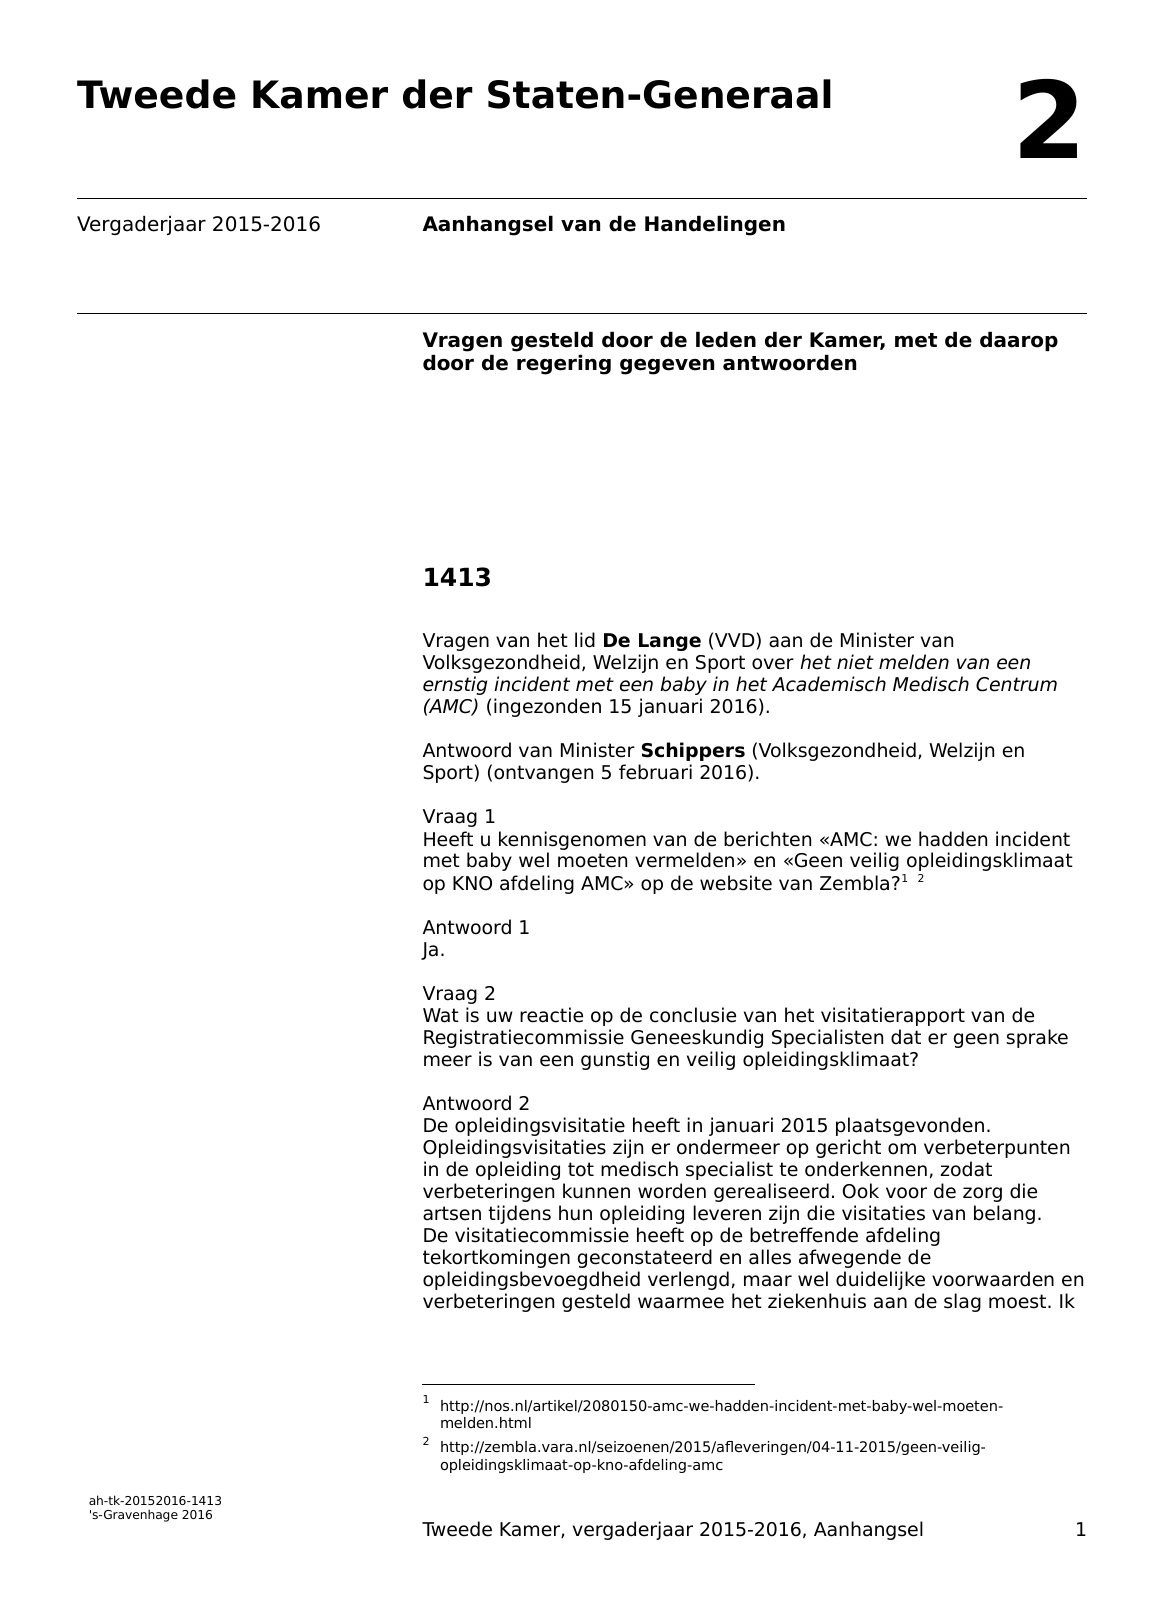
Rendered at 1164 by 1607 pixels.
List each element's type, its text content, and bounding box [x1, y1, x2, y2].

text Ja. [422, 938, 1087, 961]
table_cell Vergaderjaar 2015-2016 [77, 199, 422, 313]
text 1413 [422, 563, 1087, 592]
table_header 2 [886, 59, 1087, 198]
text Wat is uw reactie op de conclusie van het visitatierapport van de Registratiecommissie Geneeskundig Specialisten dat er geen sprake meer is van een gunstig en veilig opleidingsklimaat? [422, 1005, 1087, 1071]
table_cell Aanhangsel van de Handelingen [422, 199, 1087, 313]
text De visitatiecommissie heeft op de betreffende afdeling tekortkomingen geconstateerd en alles afwegende de opleidingsbevoegdheid verlengd, maar wel duidelijke voorwaarden en verbeteringen gesteld waarmee het ziekenhuis aan de slag moest. Ik [422, 1225, 1087, 1313]
text http://nos.nl/artikel/2080150-amc-we-hadden-incident-met-baby-wel-moeten-melden.html [422, 1393, 1087, 1432]
text Antwoord 1 [422, 917, 1087, 938]
table_cell [77, 314, 422, 375]
text 's-Gravenhage 2016 [88, 1508, 323, 1522]
text Antwoord van Minister Schippers (Volksgezondheid, Welzijn en Sport) (ontvangen 5 februari 2016). [422, 740, 1087, 784]
text Vragen van het lid De Lange (VVD) aan de Minister van Volksgezondheid, Welzijn en Sport over het niet melden van een ernstig incident met een baby in het Academisch Medisch Centrum (AMC) (ingezonden 15 januari 2016). [422, 630, 1087, 718]
table_header Tweede Kamer der Staten-Generaal [77, 59, 886, 198]
text ah-tk-20152016-1413 [88, 1494, 323, 1508]
text De opleidingsvisitatie heeft in januari 2015 plaatsgevonden. Opleidingsvisitaties zijn er ondermeer op gericht om verbeterpunten in de opleiding tot medisch specialist te onderkennen, zodat verbeteringen kunnen worden gerealiseerd. Ook voor de zorg die artsen tijdens hun opleiding leveren zijn die visitaties van belang. [422, 1115, 1087, 1225]
text Heeft u kennisgenomen van de berichten «AMC: we hadden incident met baby wel moeten vermelden» en «Geen veilig opleidingsklimaat op KNO afdeling AMC» op de website van Zembla? [422, 828, 1087, 894]
text http://zembla.vara.nl/seizoenen/2015/afleveringen/04-11-2015/geen-veilig-opleidingsklimaat-op-kno-afdeling-amc [422, 1435, 1087, 1474]
text Vraag 2 [422, 983, 1087, 1005]
text Antwoord 2 [422, 1093, 1087, 1115]
table_cell Vragen gesteld door de leden der Kamer, met de daarop door de regering gegeven antwoorden [422, 314, 1087, 375]
text Vraag 1 [422, 806, 1087, 828]
